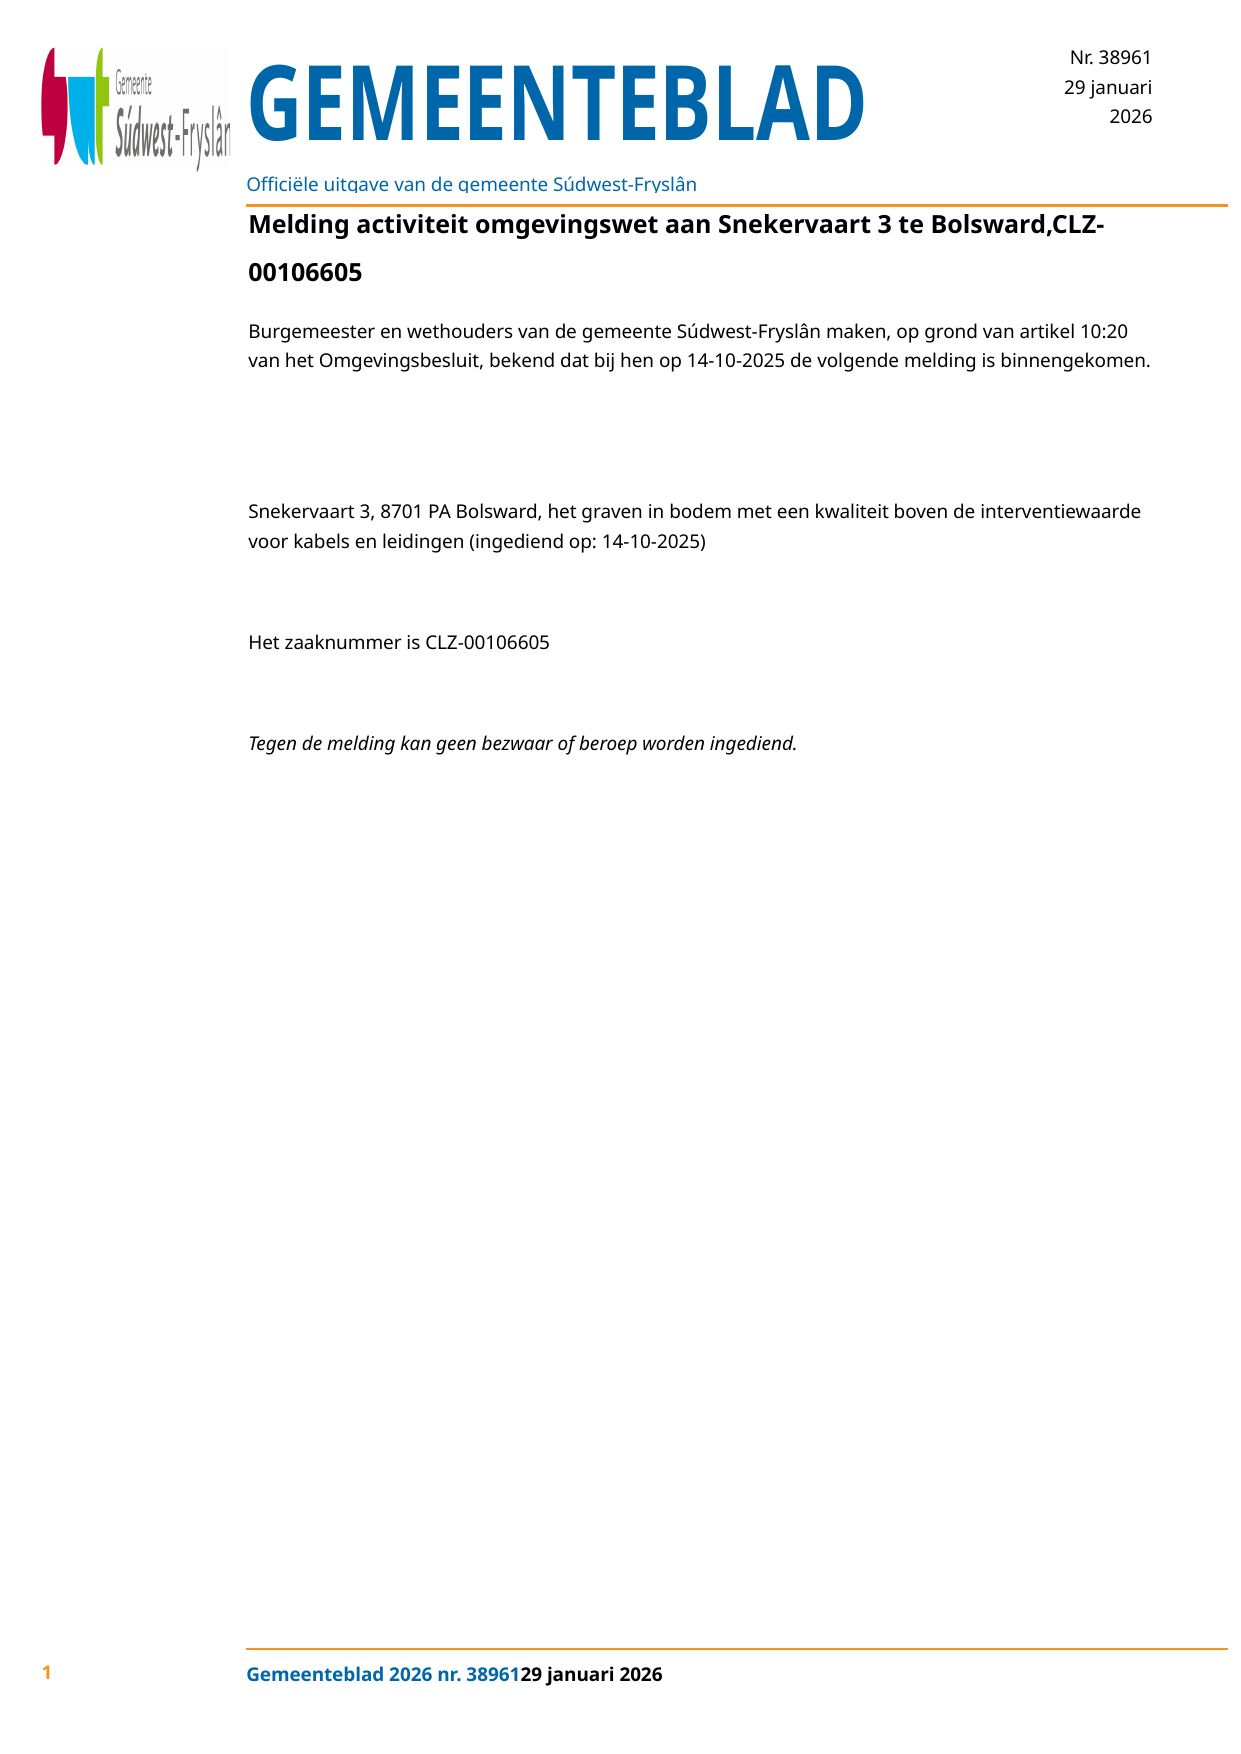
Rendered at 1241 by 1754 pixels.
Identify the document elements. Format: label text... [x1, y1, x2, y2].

text Burgemeester en wethouders van de gemeente Súdwest-Fryslân maken, op grond van artikel 10:20 van het Omgevingsbesluit, bekend dat bij hen op 14-10-2025 de volgende melding is binnengekomen. [248, 318, 1152, 373]
text Snekervaart 3, 8701 PA Bolsward, het graven in bodem met een kwaliteit boven de interventiewaarde voor kabels en leidingen (ingediend op: 14-10-2025) [248, 499, 1152, 554]
text Melding activiteit omgevingswet aan Snekervaart 3 te Bolsward,CLZ-00106605 [248, 207, 1152, 288]
picture [41, 47, 231, 172]
text Tegen de melding kan geen bezwaar of beroep worden ingediend. [248, 730, 1152, 756]
text Het zaaknummer is CLZ-00106605 [248, 629, 1152, 655]
